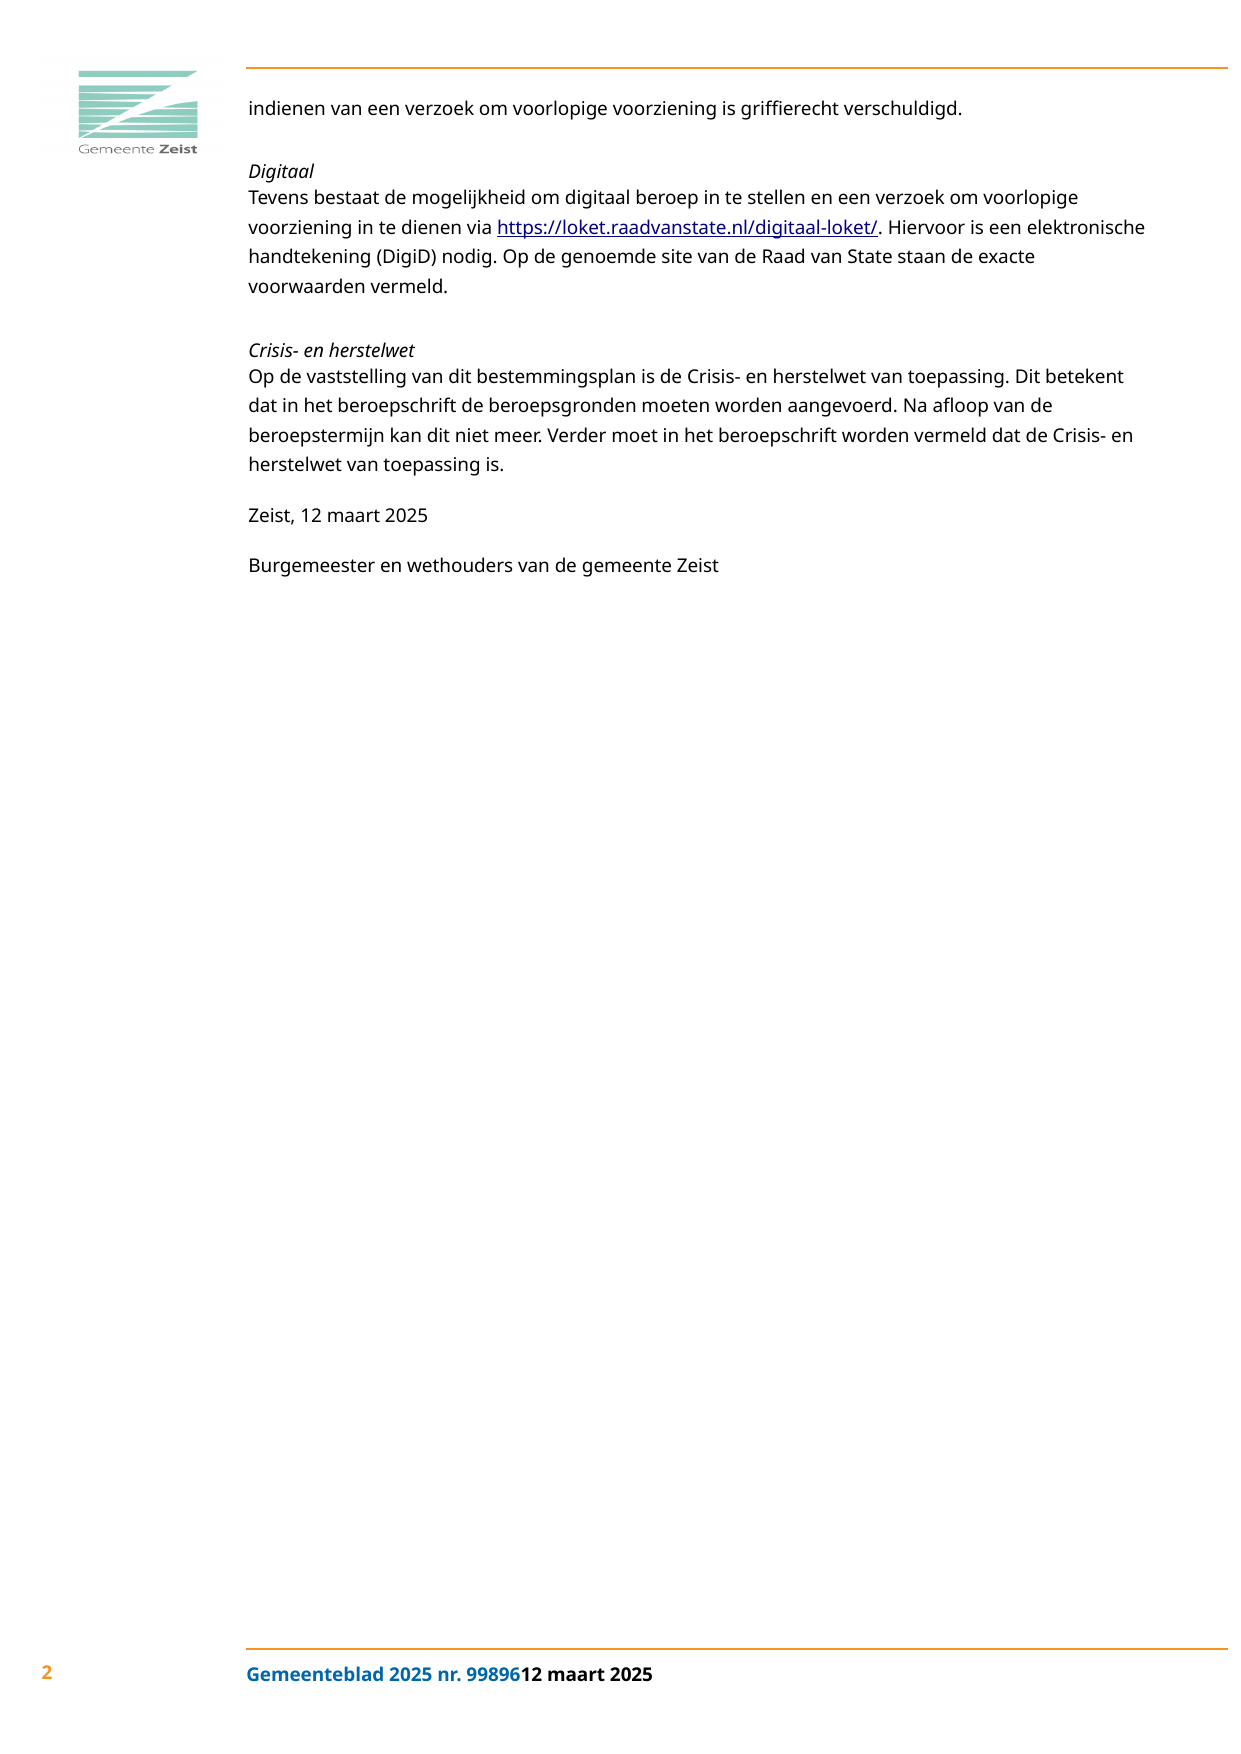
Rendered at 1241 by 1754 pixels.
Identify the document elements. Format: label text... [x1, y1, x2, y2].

text Tevens bestaat de mogelijkheid om digitaal beroep in te stellen en een verzoek om voorlopige voorziening in te dienen via https://loket.raadvanstate.nl/digitaal-loket/. Hiervoor is een elektronische handtekening (DigiD) nodig. Op de genoemde site van de Raad van State staan de exacte voorwaarden vermeld. [248, 184, 1152, 299]
text indienen van een verzoek om voorlopige voorziening is griffierecht verschuldigd. [248, 95, 1152, 121]
text Crisis- en herstelwet [248, 337, 1152, 363]
picture [41, 47, 231, 172]
text Burgemeester en wethouders van de gemeente Zeist [248, 552, 1152, 578]
text Digitaal [248, 159, 1152, 184]
text Zeist, 12 maart 2025 [248, 502, 1152, 528]
text Op de vaststelling van dit bestemmingsplan is de Crisis- en herstelwet van toepassing. Dit betekent dat in het beroepschrift de beroepsgronden moeten worden aangevoerd. Na afloop van de beroepstermijn kan dit niet meer. Verder moet in het beroepschrift worden vermeld dat de Crisis- en herstelwet van toepassing is. [248, 363, 1152, 477]
